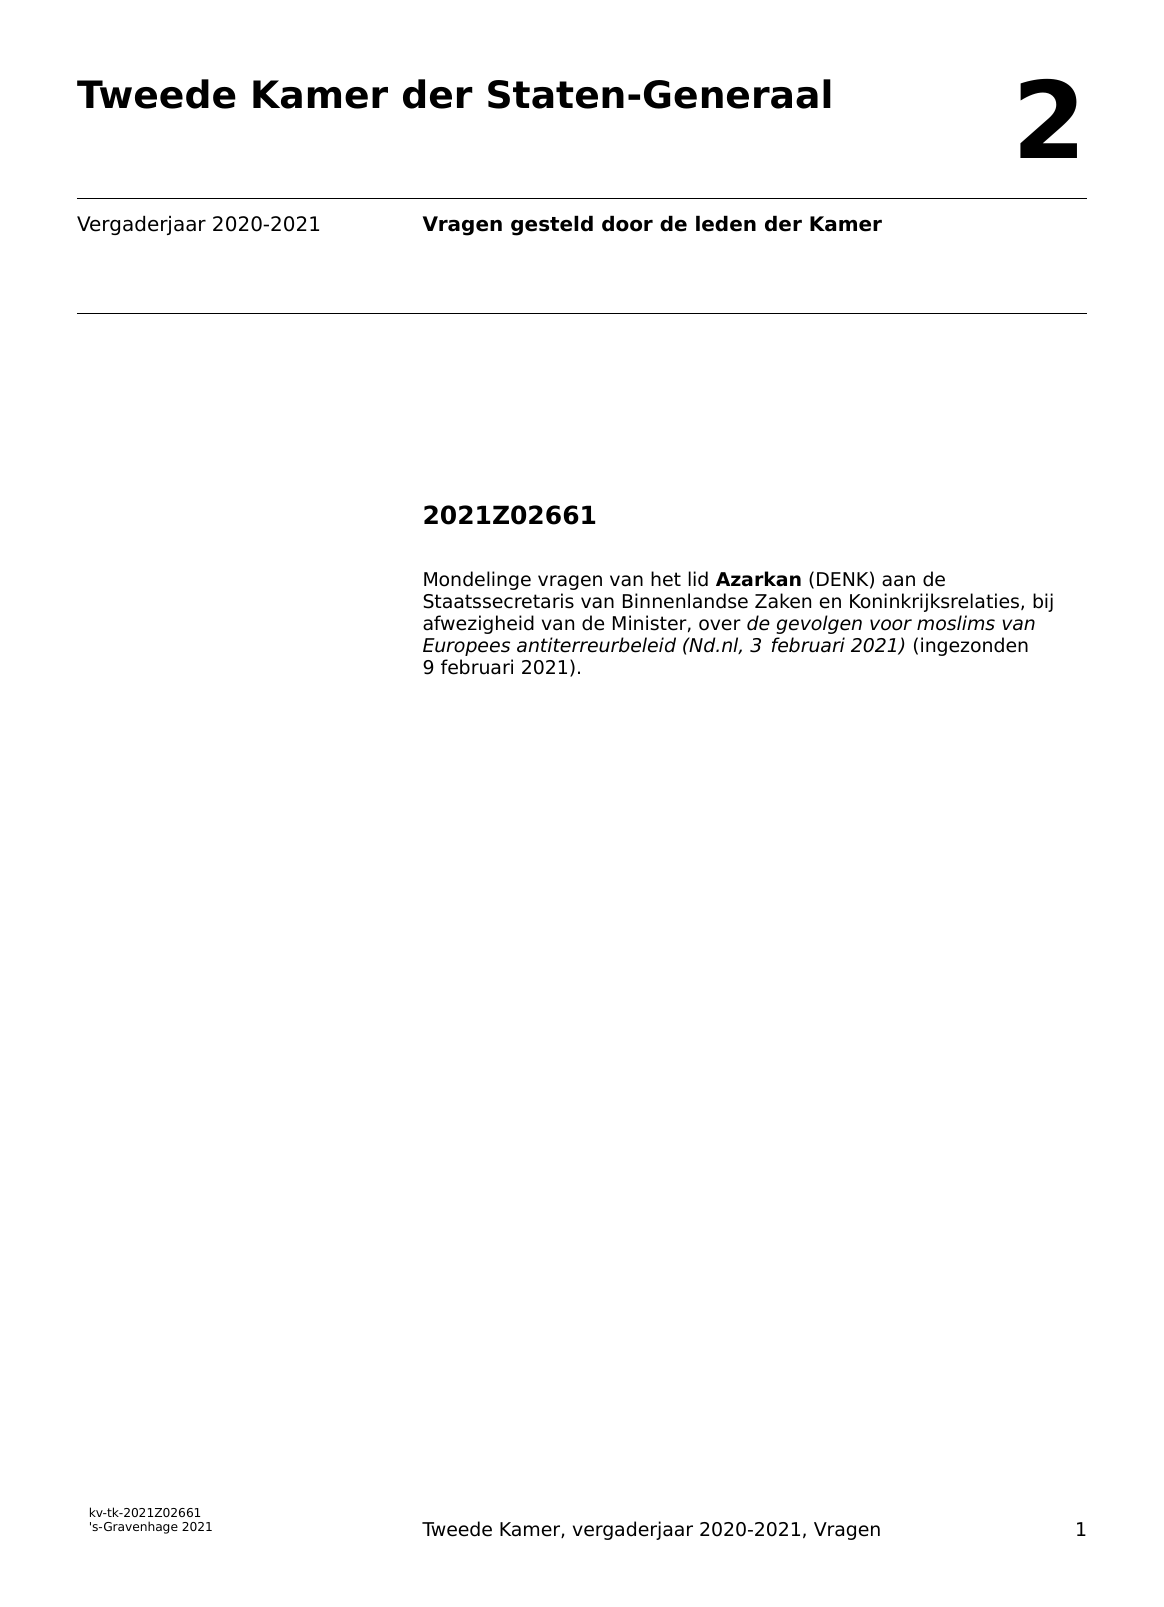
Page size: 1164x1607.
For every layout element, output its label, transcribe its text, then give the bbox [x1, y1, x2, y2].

table_cell Vragen gesteld door de leden der Kamer [422, 199, 1087, 313]
text 2021Z02661 [422, 501, 1087, 531]
table_cell Vergaderjaar 2020-2021 [77, 199, 422, 313]
table_header 2 [886, 59, 1087, 198]
text Mondelinge vragen van het lid Azarkan (DENK) aan de Staatssecretaris van Binnenlandse Zaken en Koninkrijksrelaties, bij afwezigheid van de Minister, over de gevolgen voor moslims van Europees antiterreurbeleid (Nd.nl, 3 februari 2021) (ingezonden 9 februari 2021). [422, 569, 1087, 679]
table_header Tweede Kamer der Staten-Generaal [77, 59, 886, 198]
text 's-Gravenhage 2021 [88, 1520, 323, 1534]
text kv-tk-2021Z02661 [88, 1506, 323, 1520]
